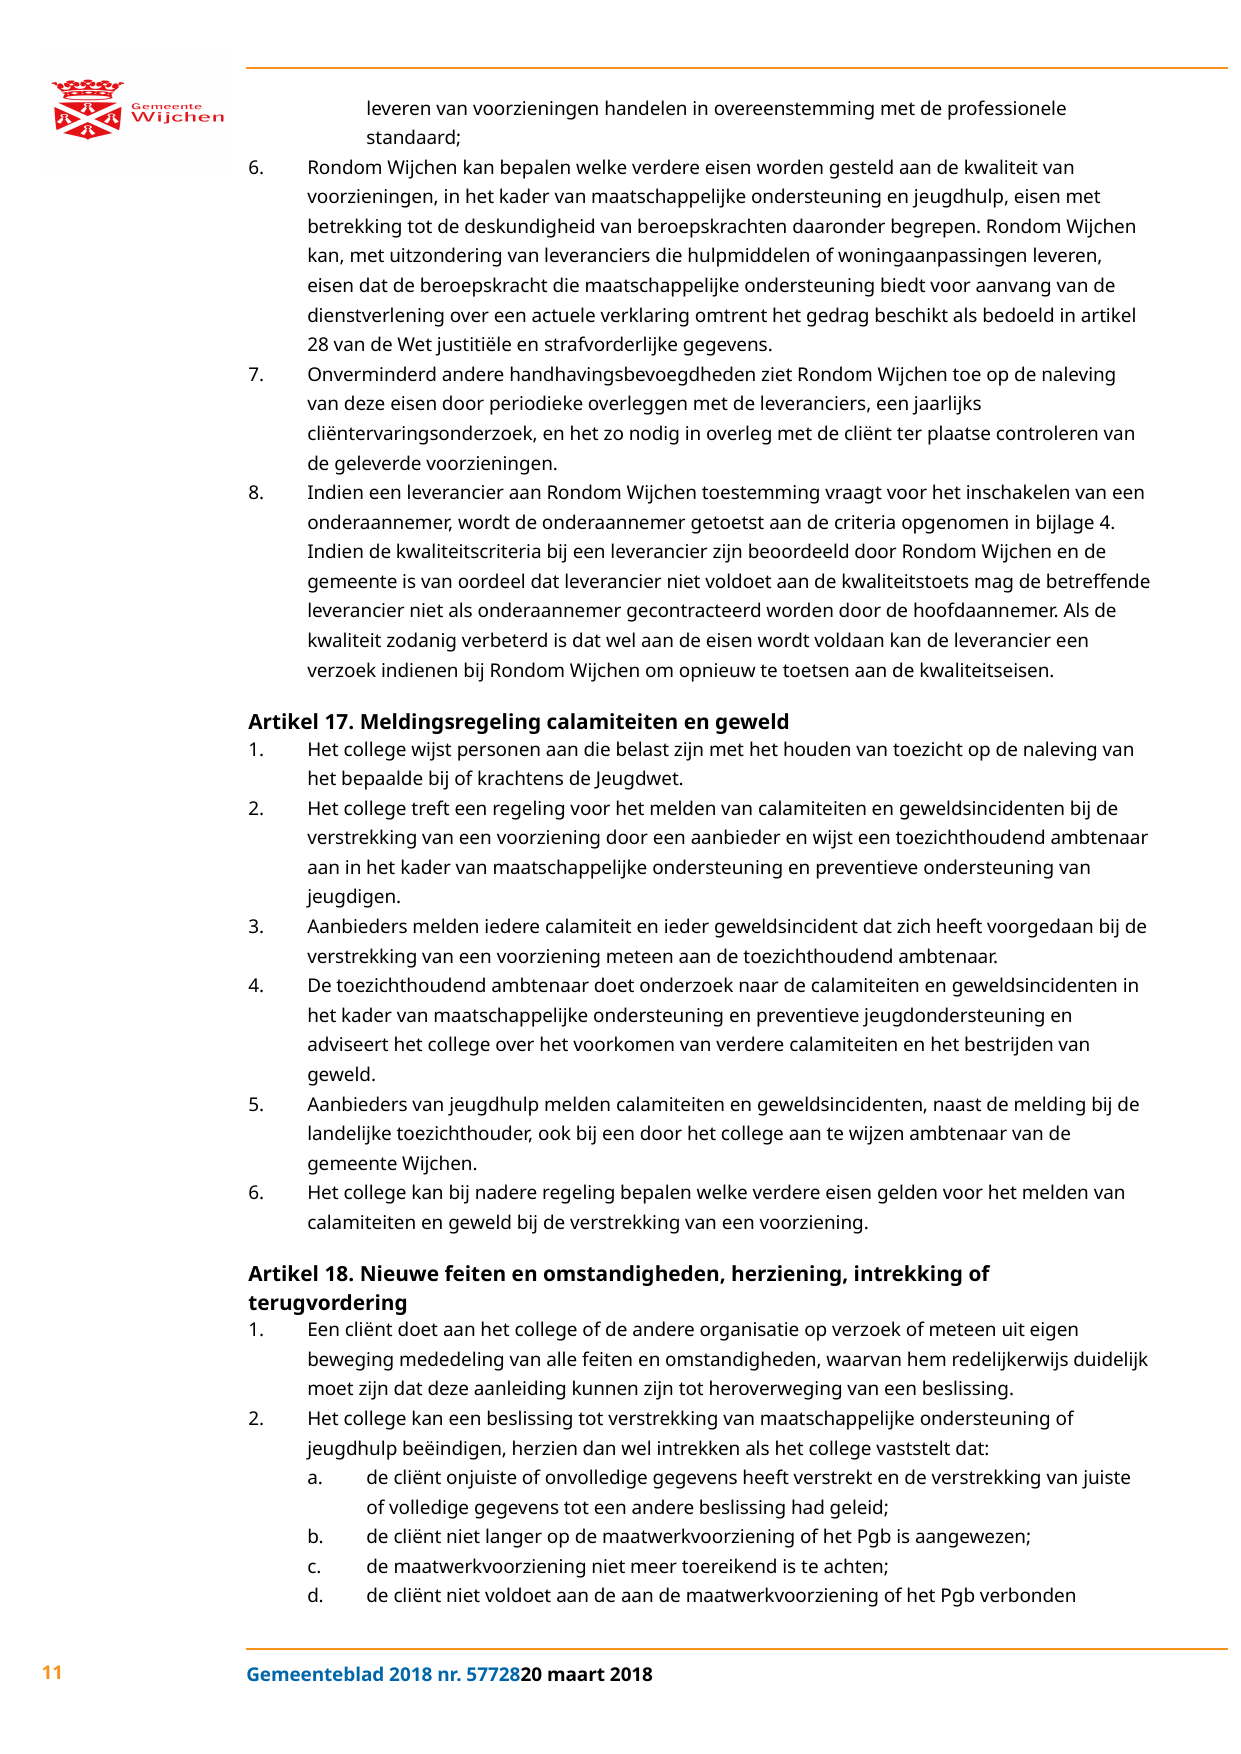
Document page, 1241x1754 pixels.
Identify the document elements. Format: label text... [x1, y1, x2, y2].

text Artikel 18. Nieuwe feiten en omstandigheden, herziening, intrekking of terugvordering [248, 1259, 1152, 1316]
list Het college kan bij nadere regeling bepalen welke verdere eisen gelden voor het melden van calamiteiten en geweld bij de verstrekking van een voorziening. [248, 1179, 1152, 1235]
list Aanbieders melden iedere calamiteit en ieder geweldsincident dat zich heeft voorgedaan bij de verstrekking van een voorziening meteen aan de toezichthoudend ambtenaar. [248, 913, 1152, 968]
list Het college kan een beslissing tot verstrekking van maatschappelijke ondersteuning of jeugdhulp beëindigen, herzien dan wel intrekken als het college vaststelt dat: [248, 1405, 1152, 1460]
list Aanbieders van jeugdhulp melden calamiteiten en geweldsincidenten, naast de melding bij de landelijke toezichthouder, ook bij een door het college aan te wijzen ambtenaar van de gemeente Wijchen. [248, 1091, 1152, 1176]
list Het college wijst personen aan die belast zijn met het houden van toezicht op de naleving van het bepaalde bij of krachtens de Jeugdwet. [248, 736, 1152, 791]
list de maatwerkvoorziening niet meer toereikend is te achten; [307, 1553, 1152, 1579]
picture [41, 47, 231, 172]
list leveren van voorzieningen handelen in overeenstemming met de professionele standaard; [307, 95, 1152, 150]
list Het college treft een regeling voor het melden van calamiteiten en geweldsincidenten bij de verstrekking van een voorziening door een aanbieder en wijst een toezichthoudend ambtenaar aan in het kader van maatschappelijke ondersteuning en preventieve ondersteuning van jeugdigen. [248, 795, 1152, 909]
list Rondom Wijchen kan bepalen welke verdere eisen worden gesteld aan de kwaliteit van voorzieningen, in het kader van maatschappelijke ondersteuning en jeugdhulp, eisen met betrekking tot de deskundigheid van beroepskrachten daaronder begrepen. Rondom Wijchen kan, met uitzondering van leveranciers die hulpmiddelen of woningaanpassingen leveren, eisen dat de beroepskracht die maatschappelijke ondersteuning biedt voor aanvang van de dienstverlening over een actuele verklaring omtrent het gedrag beschikt als bedoeld in artikel 28 van de Wet justitiële en strafvorderlijke gegevens. [248, 154, 1152, 357]
list de cliënt onjuiste of onvolledige gegevens heeft verstrekt en de verstrekking van juiste of volledige gegevens tot een andere beslissing had geleid; [307, 1464, 1152, 1519]
list Onverminderd andere handhavingsbevoegdheden ziet Rondom Wijchen toe op de naleving van deze eisen door periodieke overleggen met de leveranciers, een jaarlijks cliëntervaringsonderzoek, en het zo nodig in overleg met de cliënt ter plaatse controleren van de geleverde voorzieningen. [248, 361, 1152, 476]
list De toezichthoudend ambtenaar doet onderzoek naar de calamiteiten en geweldsincidenten in het kader van maatschappelijke ondersteuning en preventieve jeugdondersteuning en adviseert het college over het voorkomen van verdere calamiteiten en het bestrijden van geweld. [248, 972, 1152, 1087]
list de cliënt niet langer op de maatwerkvoorziening of het Pgb is aangewezen; [307, 1523, 1152, 1549]
list Een cliënt doet aan het college of de andere organisatie op verzoek of meteen uit eigen beweging mededeling van alle feiten en omstandigheden, waarvan hem redelijkerwijs duidelijk moet zijn dat deze aanleiding kunnen zijn tot heroverweging van een beslissing. [248, 1316, 1152, 1401]
text Artikel 17. Meldingsregeling calamiteiten en geweld [248, 707, 1152, 736]
list de cliënt niet voldoet aan de aan de maatwerkvoorziening of het Pgb verbonden [307, 1583, 1152, 1608]
list Indien een leverancier aan Rondom Wijchen toestemming vraagt voor het inschakelen van een onderaannemer, wordt de onderaannemer getoetst aan de criteria opgenomen in bijlage 4. Indien de kwaliteitscriteria bij een leverancier zijn beoordeeld door Rondom Wijchen en de gemeente is van oordeel dat leverancier niet voldoet aan de kwaliteitstoets mag de betreffende leverancier niet als onderaannemer gecontracteerd worden door de hoofdaannemer. Als de kwaliteit zodanig verbeterd is dat wel aan de eisen wordt voldaan kan de leverancier een verzoek indienen bij Rondom Wijchen om opnieuw te toetsen aan de kwaliteitseisen. [248, 479, 1152, 683]
